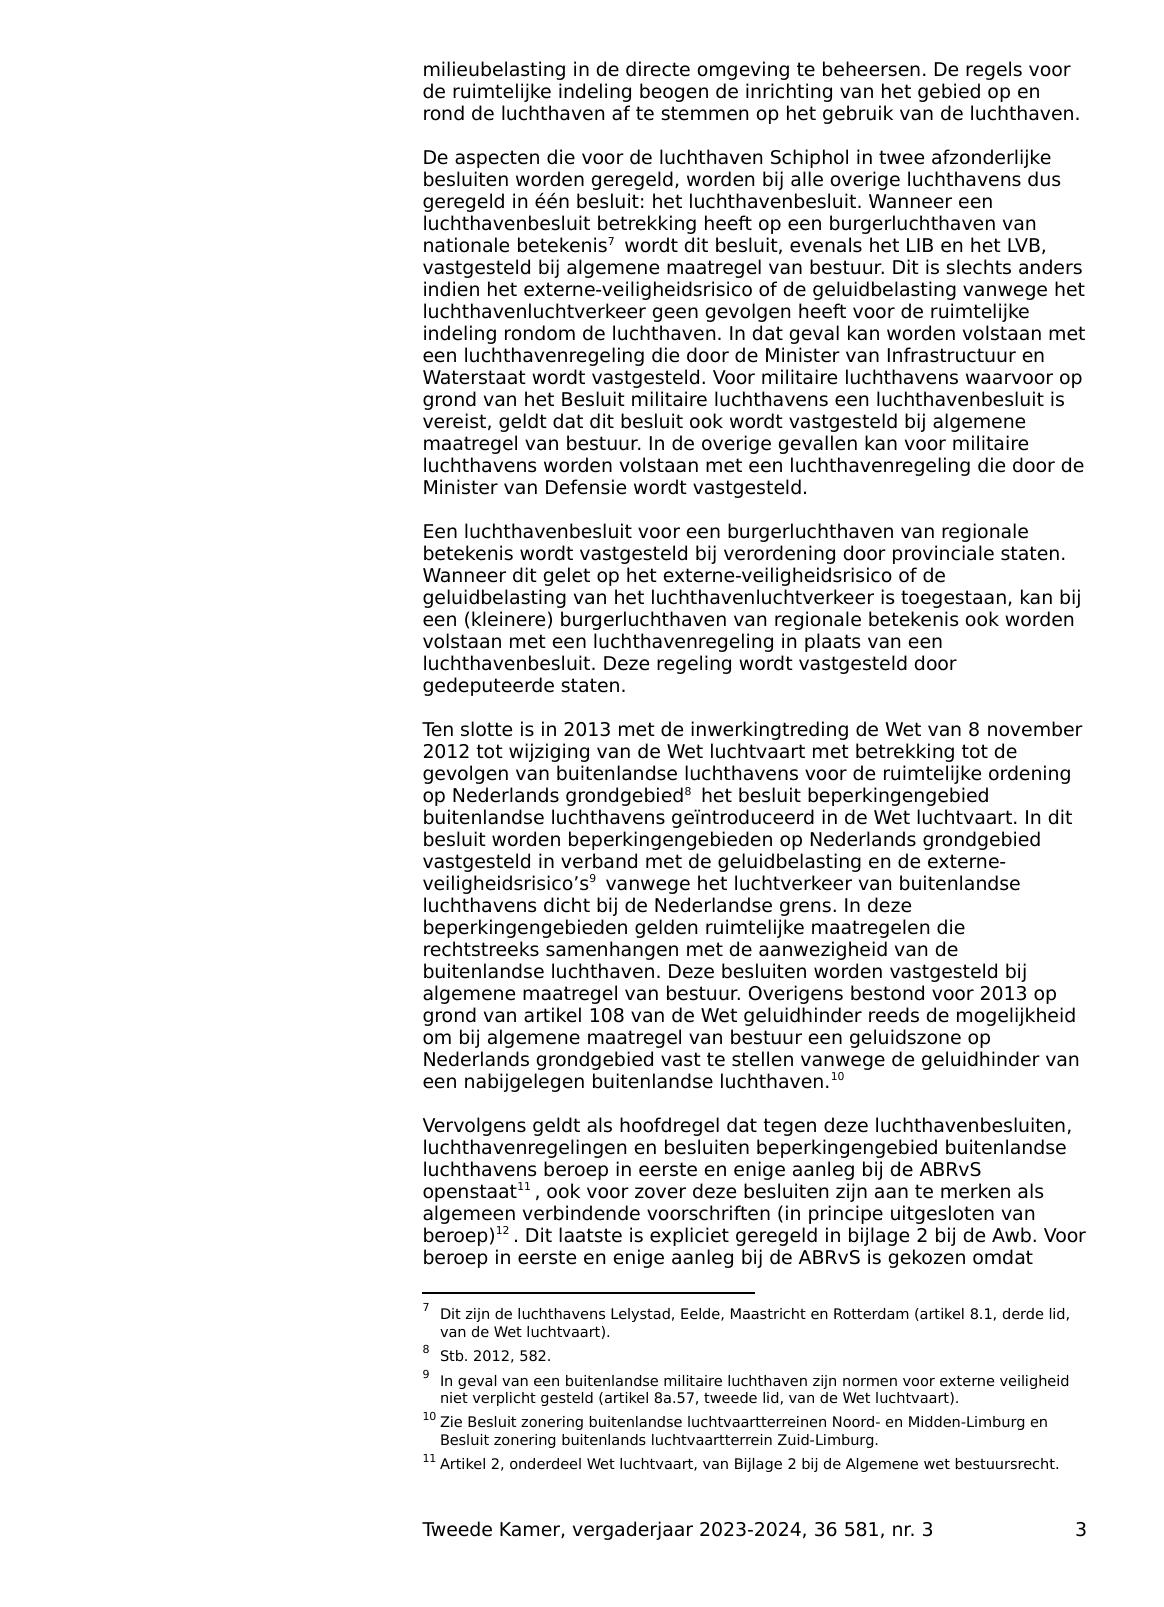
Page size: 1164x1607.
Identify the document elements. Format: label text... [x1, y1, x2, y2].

text De aspecten die voor de luchthaven Schiphol in twee afzonderlijke besluiten worden geregeld, worden bij alle overige luchthavens dus geregeld in één besluit: het luchthavenbesluit. Wanneer een luchthavenbesluit betrekking heeft op een burgerluchthaven van nationale betekenis wordt dit besluit, evenals het LIB en het LVB, vastgesteld bij algemene maatregel van bestuur. Dit is slechts anders indien het externe-veiligheidsrisico of de geluidbelasting vanwege het luchthavenluchtverkeer geen gevolgen heeft voor de ruimtelijke indeling rondom de luchthaven. In dat geval kan worden volstaan met een luchthavenregeling die door de Minister van Infrastructuur en Waterstaat wordt vastgesteld. Voor militaire luchthavens waarvoor op grond van het Besluit militaire luchthavens een luchthavenbesluit is vereist, geldt dat dit besluit ook wordt vastgesteld bij algemene maatregel van bestuur. In de overige gevallen kan voor militaire luchthavens worden volstaan met een luchthavenregeling die door de Minister van Defensie wordt vastgesteld. [422, 147, 1087, 499]
text milieubelasting in de directe omgeving te beheersen. De regels voor de ruimtelijke indeling beogen de inrichting van het gebied op en rond de luchthaven af te stemmen op het gebruik van de luchthaven. [422, 59, 1087, 125]
text In geval van een buitenlandse militaire luchthaven zijn normen voor externe veiligheid niet verplicht gesteld (artikel 8a.57, tweede lid, van de Wet luchtvaart). [422, 1368, 1087, 1407]
text Stb. 2012, 582. [422, 1343, 1087, 1366]
text Zie Besluit zonering buitenlandse luchtvaartterreinen Noord- en Midden-Limburg en Besluit zonering buitenlands luchtvaartterrein Zuid-Limburg. [422, 1410, 1087, 1449]
text Dit zijn de luchthavens Lelystad, Eelde, Maastricht en Rotterdam (artikel 8.1, derde lid, van de Wet luchtvaart). [422, 1302, 1087, 1341]
text Vervolgens geldt als hoofdregel dat tegen deze luchthavenbesluiten, luchthavenregelingen en besluiten beperkingengebied buitenlandse luchthavens beroep in eerste en enige aanleg bij de ABRvS openstaat, ook voor zover deze besluiten zijn aan te merken als algemeen verbindende voorschriften (in principe uitgesloten van beroep). Dit laatste is expliciet geregeld in bijlage 2 bij de Awb. Voor beroep in eerste en enige aanleg bij de ABRvS is gekozen omdat [422, 1115, 1087, 1269]
text Artikel 2, onderdeel Wet luchtvaart, van Bijlage 2 bij de Algemene wet bestuursrecht. [422, 1452, 1087, 1474]
text Een luchthavenbesluit voor een burgerluchthaven van regionale betekenis wordt vastgesteld bij verordening door provinciale staten. Wanneer dit gelet op het externe-veiligheidsrisico of de geluidbelasting van het luchthavenluchtverkeer is toegestaan, kan bij een (kleinere) burgerluchthaven van regionale betekenis ook worden volstaan met een luchthavenregeling in plaats van een luchthavenbesluit. Deze regeling wordt vastgesteld door gedeputeerde staten. [422, 521, 1087, 697]
text Ten slotte is in 2013 met de inwerkingtreding de Wet van 8 november 2012 tot wijziging van de Wet luchtvaart met betrekking tot de gevolgen van buitenlandse luchthavens voor de ruimtelijke ordening op Nederlands grondgebied het besluit beperkingengebied buitenlandse luchthavens geïntroduceerd in de Wet luchtvaart. In dit besluit worden beperkingengebieden op Nederlands grondgebied vastgesteld in verband met de geluidbelasting en de externe-veiligheidsrisico’s vanwege het luchtverkeer van buitenlandse luchthavens dicht bij de Nederlandse grens. In deze beperkingengebieden gelden ruimtelijke maatregelen die rechtstreeks samenhangen met de aanwezigheid van de buitenlandse luchthaven. Deze besluiten worden vastgesteld bij algemene maatregel van bestuur. Overigens bestond voor 2013 op grond van artikel 108 van de Wet geluidhinder reeds de mogelijkheid om bij algemene maatregel van bestuur een geluidszone op Nederlands grondgebied vast te stellen vanwege de geluidhinder van een nabijgelegen buitenlandse luchthaven. [422, 719, 1087, 1093]
